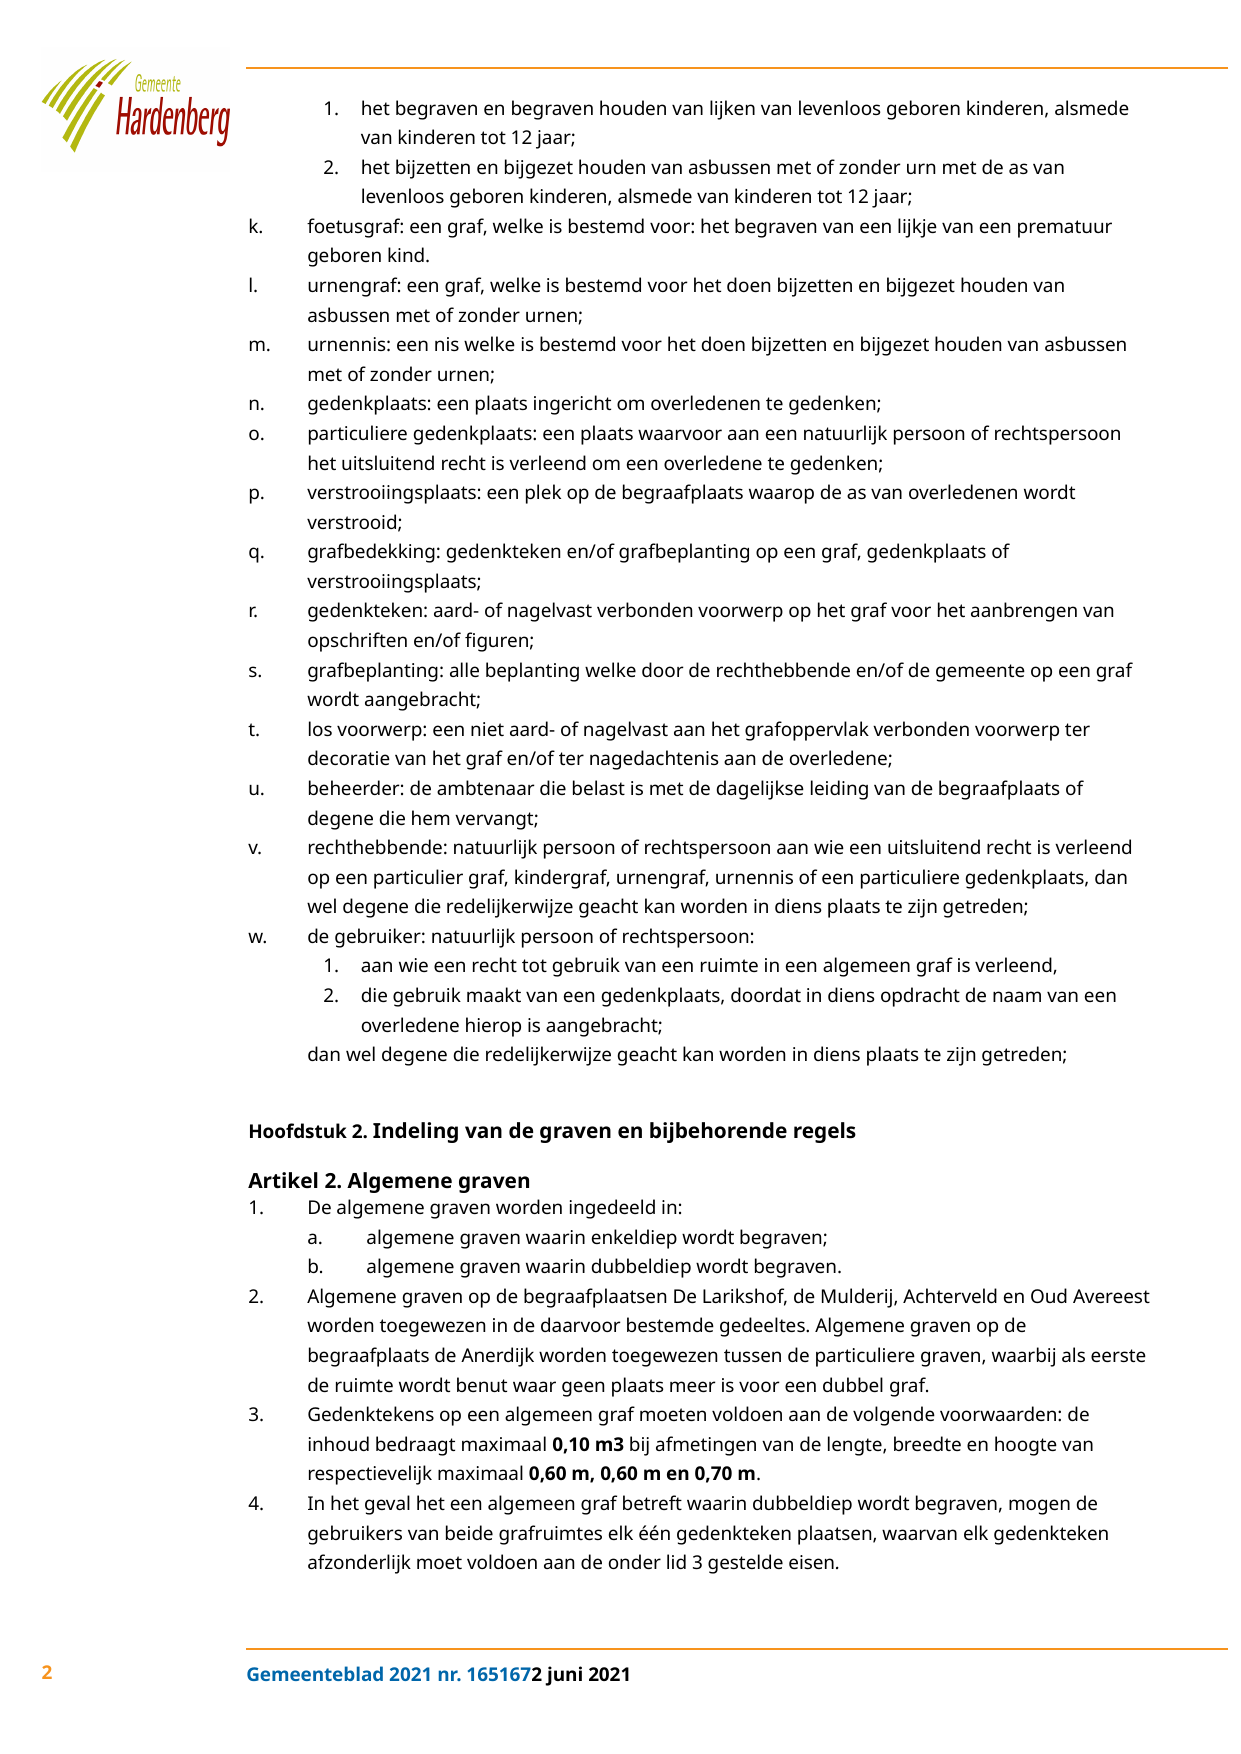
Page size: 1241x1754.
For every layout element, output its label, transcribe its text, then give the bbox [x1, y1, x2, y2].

text Hoofdstuk 2. Indeling van de graven en bijbehorende regels [248, 1117, 1152, 1145]
list De algemene graven worden ingedeeld in: [248, 1194, 1152, 1220]
list dan wel degene die redelijkerwijze geacht kan worden in diens plaats te zijn getreden; [248, 1041, 1152, 1067]
list de gebruiker: natuurlijk persoon of rechtspersoon: [248, 923, 1152, 949]
list urnengraf: een graf, welke is bestemd voor het doen bijzetten en bijgezet houden van asbussen met of zonder urnen; [248, 272, 1152, 328]
list In het geval het een algemeen graf betreft waarin dubbeldiep wordt begraven, mogen de gebruikers van beide grafruimtes elk één gedenkteken plaatsen, waarvan elk gedenkteken afzonderlijk moet voldoen aan de onder lid 3 gestelde eisen. [248, 1490, 1152, 1575]
list beheerder: de ambtenaar die belast is met de dagelijkse leiding van de begraafplaats of degene die hem vervangt; [248, 775, 1152, 831]
list Gedenktekens op een algemeen graf moeten voldoen aan de volgende voorwaarden: de inhoud bedraagt maximaal 0,10 m3 bij afmetingen van de lengte, breedte en hoogte van respectievelijk maximaal 0,60 m, 0,60 m en 0,70 m. [248, 1401, 1152, 1486]
list het bijzetten en bijgezet houden van asbussen met of zonder urn met de as van levenloos geboren kinderen, alsmede van kinderen tot 12 jaar; [323, 154, 1152, 209]
list grafbedekking: gedenkteken en/of grafbeplanting op een graf, gedenkplaats of verstrooiingsplaats; [248, 538, 1152, 594]
list los voorwerp: een niet aard- of nagelvast aan het grafoppervlak verbonden voorwerp ter decoratie van het graf en/of ter nagedachtenis aan de overledene; [248, 716, 1152, 771]
picture [41, 47, 231, 172]
list verstrooiingsplaats: een plek op de begraafplaats waarop de as van overledenen wordt verstrooid; [248, 479, 1152, 535]
list algemene graven waarin dubbeldiep wordt begraven. [307, 1253, 1152, 1279]
list Algemene graven op de begraafplaatsen De Larikshof, de Mulderij, Achterveld en Oud Avereest worden toegewezen in de daarvoor bestemde gedeeltes. Algemene graven op de begraafplaats de Anerdijk worden toegewezen tussen de particuliere graven, waarbij als eerste de ruimte wordt benut waar geen plaats meer is voor een dubbel graf. [248, 1283, 1152, 1398]
list grafbeplanting: alle beplanting welke door de rechthebbende en/of de gemeente op een graf wordt aangebracht; [248, 657, 1152, 712]
text Artikel 2. Algemene graven [248, 1166, 1152, 1194]
list algemene graven waarin enkeldiep wordt begraven; [307, 1224, 1152, 1250]
list urnennis: een nis welke is bestemd voor het doen bijzetten en bijgezet houden van asbussen met of zonder urnen; [248, 331, 1152, 387]
list gedenkteken: aard- of nagelvast verbonden voorwerp op het graf voor het aanbrengen van opschriften en/of figuren; [248, 598, 1152, 653]
list die gebruik maakt van een gedenkplaats, doordat in diens opdracht de naam van een overledene hierop is aangebracht; [323, 982, 1152, 1038]
list rechthebbende: natuurlijk persoon of rechtspersoon aan wie een uitsluitend recht is verleend op een particulier graf, kindergraf, urnengraf, urnennis of een particuliere gedenkplaats, dan wel degene die redelijkerwijze geacht kan worden in diens plaats te zijn getreden; [248, 834, 1152, 919]
list gedenkplaats: een plaats ingericht om overledenen te gedenken; [248, 391, 1152, 416]
list het begraven en begraven houden van lijken van levenloos geboren kinderen, alsmede van kinderen tot 12 jaar; [323, 95, 1152, 150]
list foetusgraf: een graf, welke is bestemd voor: het begraven van een lijkje van een prematuur geboren kind. [248, 213, 1152, 268]
list particuliere gedenkplaats: een plaats waarvoor aan een natuurlijk persoon of rechtspersoon het uitsluitend recht is verleend om een overledene te gedenken; [248, 420, 1152, 476]
list aan wie een recht tot gebruik van een ruimte in een algemeen graf is verleend, [323, 953, 1152, 978]
